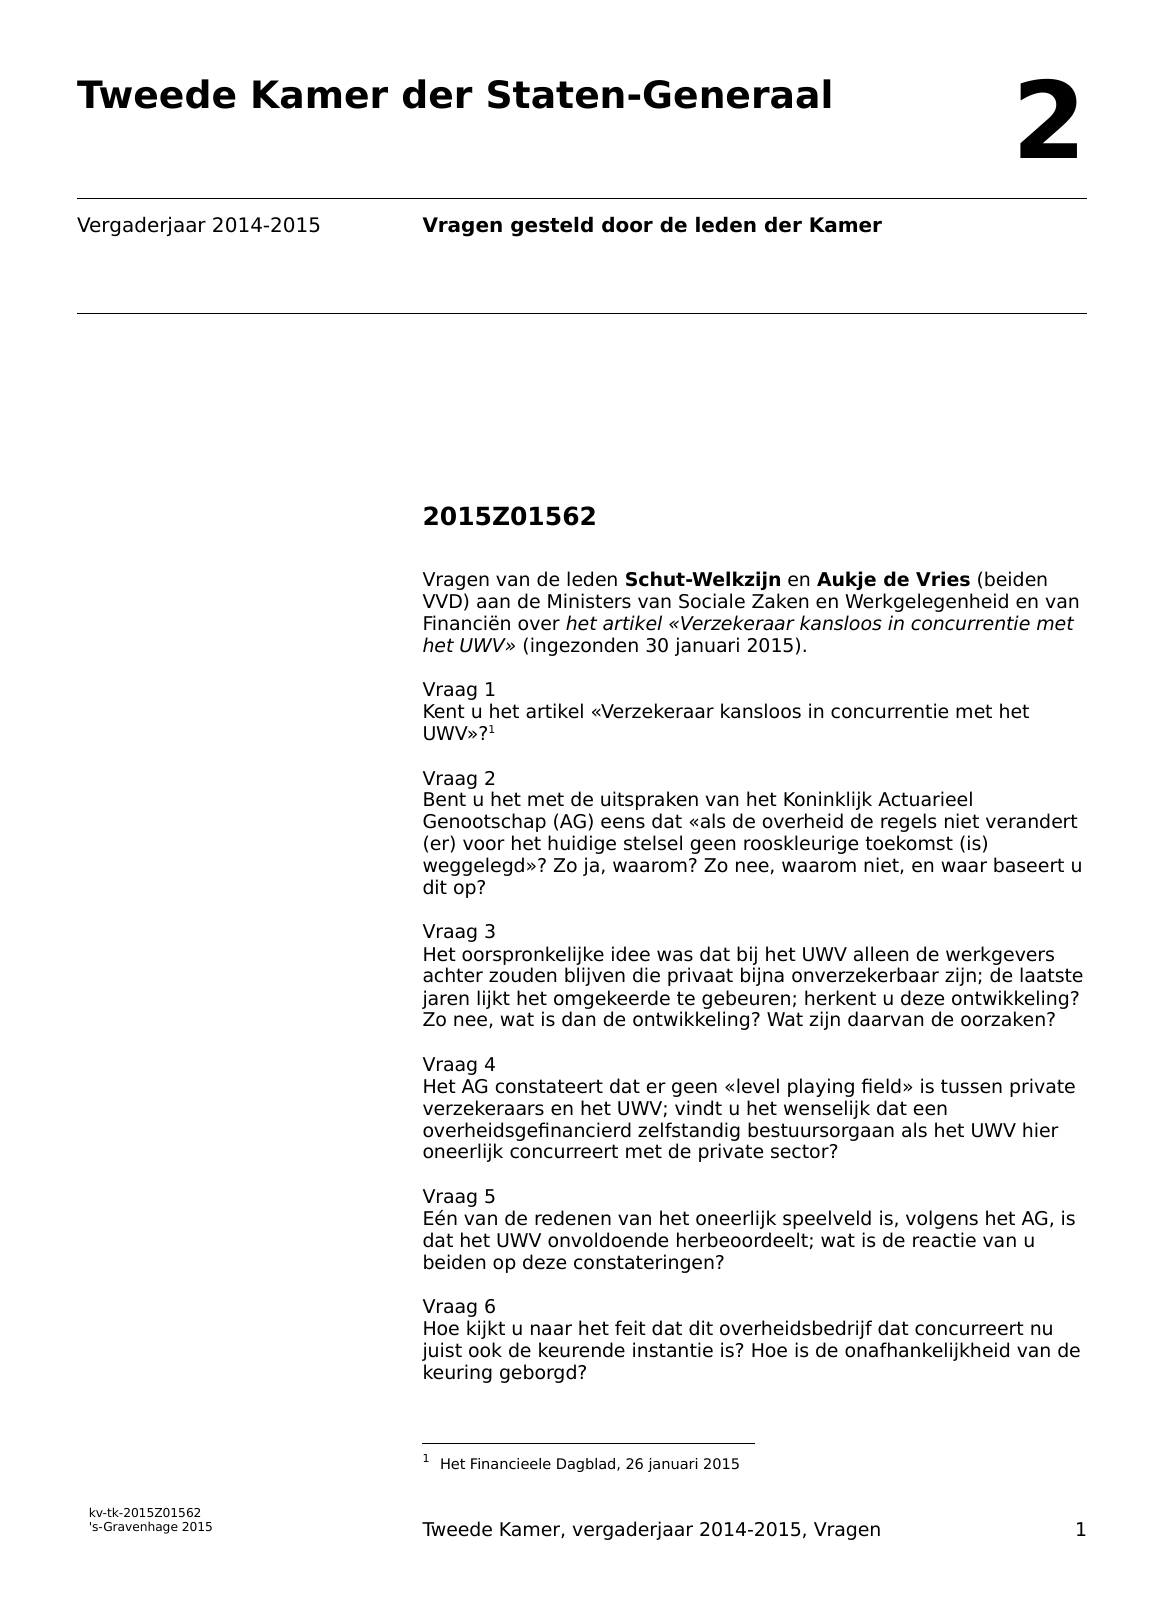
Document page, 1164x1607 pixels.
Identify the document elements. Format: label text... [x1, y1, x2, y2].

text Het Financieele Dagblad, 26 januari 2015 [422, 1452, 1087, 1474]
text Kent u het artikel «Verzekeraar kansloos in concurrentie met het UWV»? [422, 701, 1087, 745]
text Vraag 3 [422, 921, 1087, 943]
text Vragen van de leden Schut-Welkzijn en Aukje de Vries (beiden VVD) aan de Ministers van Sociale Zaken en Werkgelegenheid en van Financiën over het artikel «Verzekeraar kansloos in concurrentie met het UWV» (ingezonden 30 januari 2015). [422, 569, 1087, 657]
table_cell Vergaderjaar 2014-2015 [77, 199, 422, 313]
text Bent u het met de uitspraken van het Koninklijk Actuarieel Genootschap (AG) eens dat «als de overheid de regels niet verandert (er) voor het huidige stelsel geen rooskleurige toekomst (is) weggelegd»? Zo ja, waarom? Zo nee, waarom niet, en waar baseert u dit op? [422, 789, 1087, 899]
text 's-Gravenhage 2015 [88, 1520, 323, 1534]
text kv-tk-2015Z01562 [88, 1506, 323, 1520]
table_header Tweede Kamer der Staten-Generaal [77, 59, 886, 198]
text Eén van de redenen van het oneerlijk speelveld is, volgens het AG, is dat het UWV onvoldoende herbeoordeelt; wat is de reactie van u beiden op deze constateringen? [422, 1208, 1087, 1273]
text Vraag 1 [422, 679, 1087, 701]
text 2015Z01562 [422, 502, 1087, 531]
text Hoe kijkt u naar het feit dat dit overheidsbedrijf dat concurreert nu juist ook de keurende instantie is? Hoe is de onafhankelijkheid van de keuring geborgd? [422, 1318, 1087, 1384]
text Het oorspronkelijke idee was dat bij het UWV alleen de werkgevers achter zouden blijven die privaat bijna onverzekerbaar zijn; de laatste jaren lijkt het omgekeerde te gebeuren; herkent u deze ontwikkeling? Zo nee, wat is dan de ontwikkeling? Wat zijn daarvan de oorzaken? [422, 943, 1087, 1031]
table_header 2 [886, 59, 1087, 198]
text Het AG constateert dat er geen «level playing field» is tussen private verzekeraars en het UWV; vindt u het wenselijk dat een overheidsgefinancierd zelfstandig bestuursorgaan als het UWV hier oneerlijk concurreert met de private sector? [422, 1076, 1087, 1163]
text Vraag 5 [422, 1186, 1087, 1208]
text Vraag 2 [422, 767, 1087, 789]
text Vraag 6 [422, 1296, 1087, 1318]
table_cell Vragen gesteld door de leden der Kamer [422, 199, 1087, 313]
text Vraag 4 [422, 1053, 1087, 1076]
